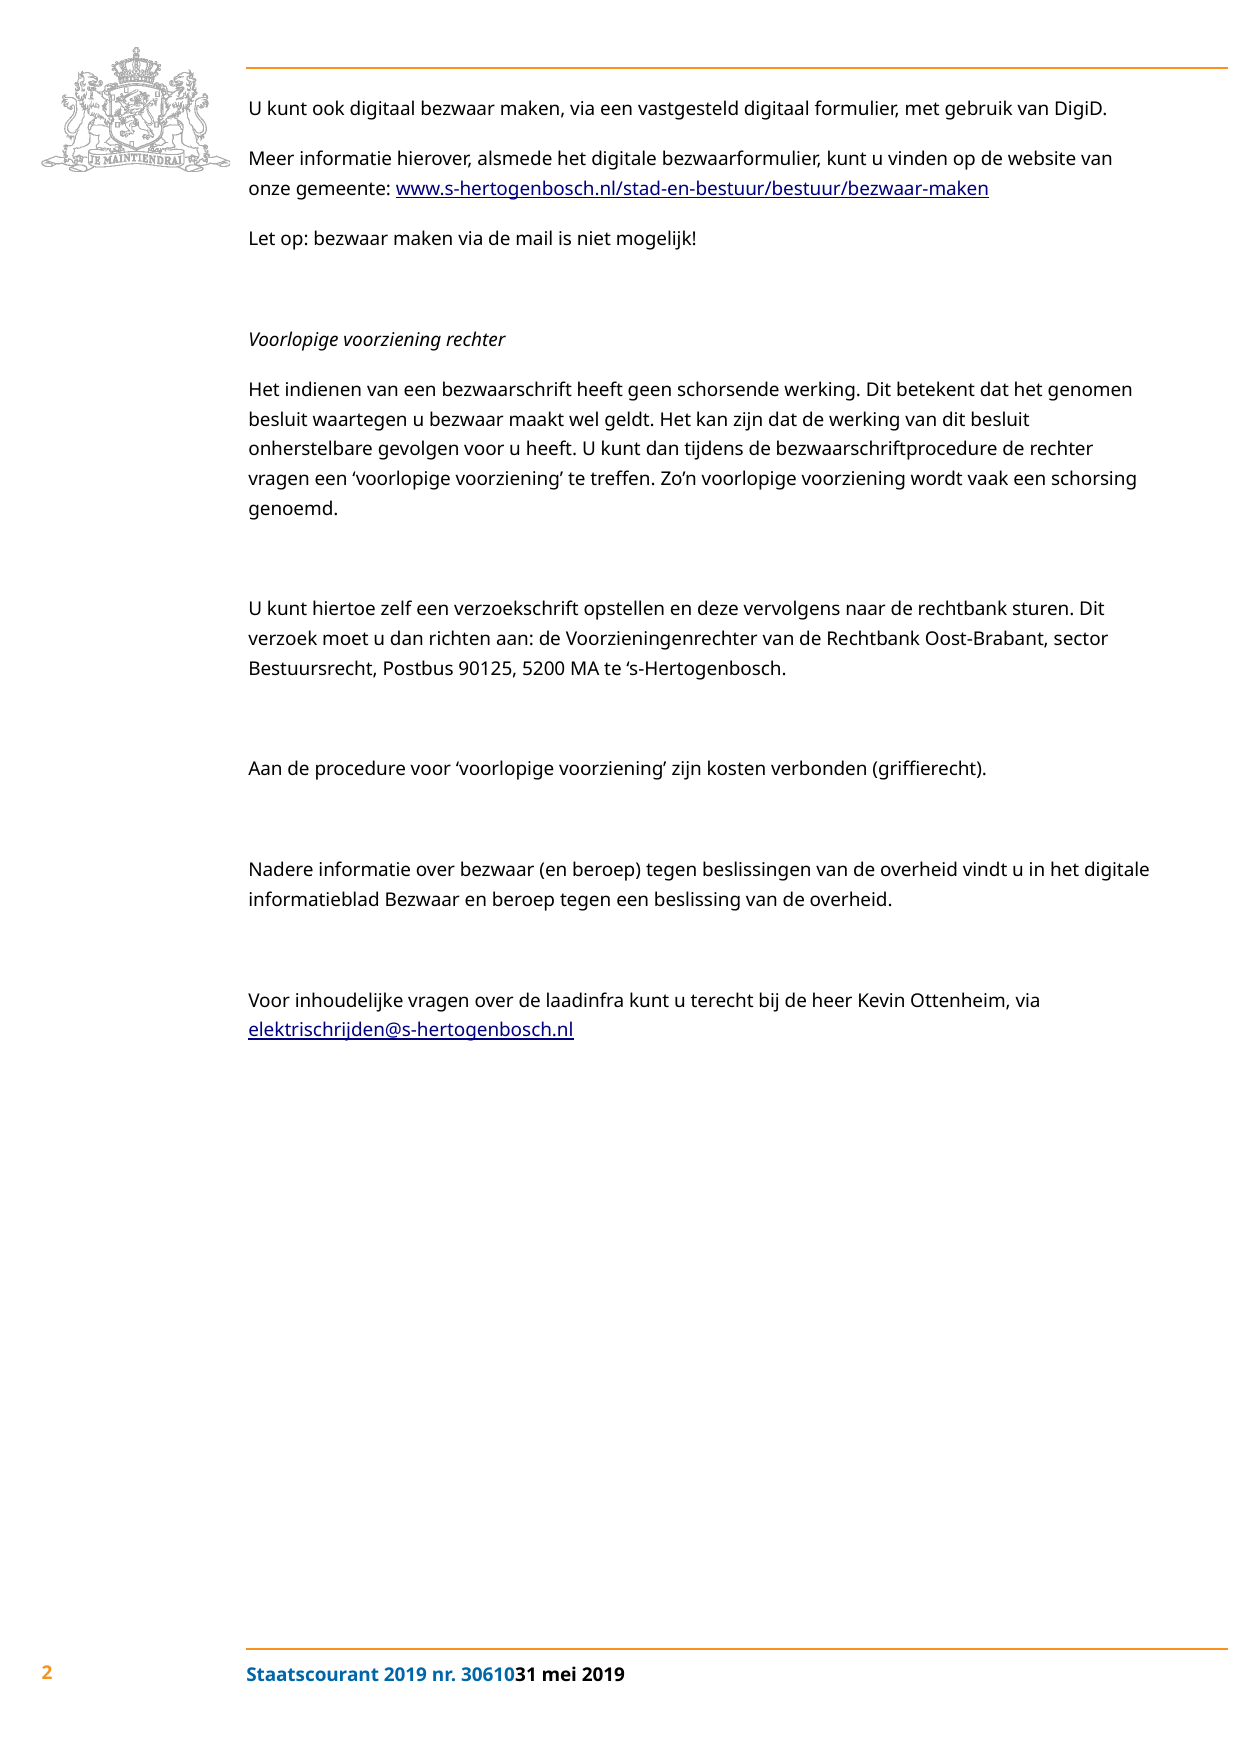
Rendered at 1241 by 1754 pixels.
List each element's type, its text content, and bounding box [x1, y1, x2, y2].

text Meer informatie hierover, alsmede het digitale bezwaarformulier, kunt u vinden op de website van onze gemeente: www.s-hertogenbosch.nl/stad-en-bestuur/bestuur/bezwaar-maken [248, 145, 1152, 201]
text U kunt ook digitaal bezwaar maken, via een vastgesteld digitaal formulier, met gebruik van DigiD. [248, 95, 1152, 121]
text U kunt hiertoe zelf een verzoekschrift opstellen en deze vervolgens naar de rechtbank sturen. Dit verzoek moet u dan richten aan: de Voorzieningenrechter van de Rechtbank Oost-Brabant, sector Bestuursrecht, Postbus 90125, 5200 MA te ‘s-Hertogenbosch. [248, 596, 1152, 681]
text Let op: bezwaar maken via de mail is niet mogelijk! [248, 225, 1152, 251]
text Aan de procedure voor ‘voorlopige voorziening’ zijn kosten verbonden (griffierecht). [248, 756, 1152, 781]
text Nadere informatie over bezwaar (en beroep) tegen beslissingen van de overheid vindt u in het digitale informatieblad Bezwaar en beroep tegen een beslissing van de overheid. [248, 856, 1152, 912]
text Voor inhoudelijke vragen over de laadinfra kunt u terecht bij de heer Kevin Ottenheim, via elektrischrijden@s-hertogenbosch.nl [248, 987, 1152, 1042]
text Voorlopige voorziening rechter [248, 326, 1152, 352]
text Het indienen van een bezwaarschrift heeft geen schorsende werking. Dit betekent dat het genomen besluit waartegen u bezwaar maakt wel geldt. Het kan zijn dat de werking van dit besluit onherstelbare gevolgen voor u heeft. U kunt dan tijdens de bezwaarschriftprocedure de rechter vragen een ‘voorlopige voorziening’ te treffen. Zo’n voorlopige voorziening wordt vaak een schorsing genoemd. [248, 376, 1152, 521]
picture [41, 47, 231, 172]
